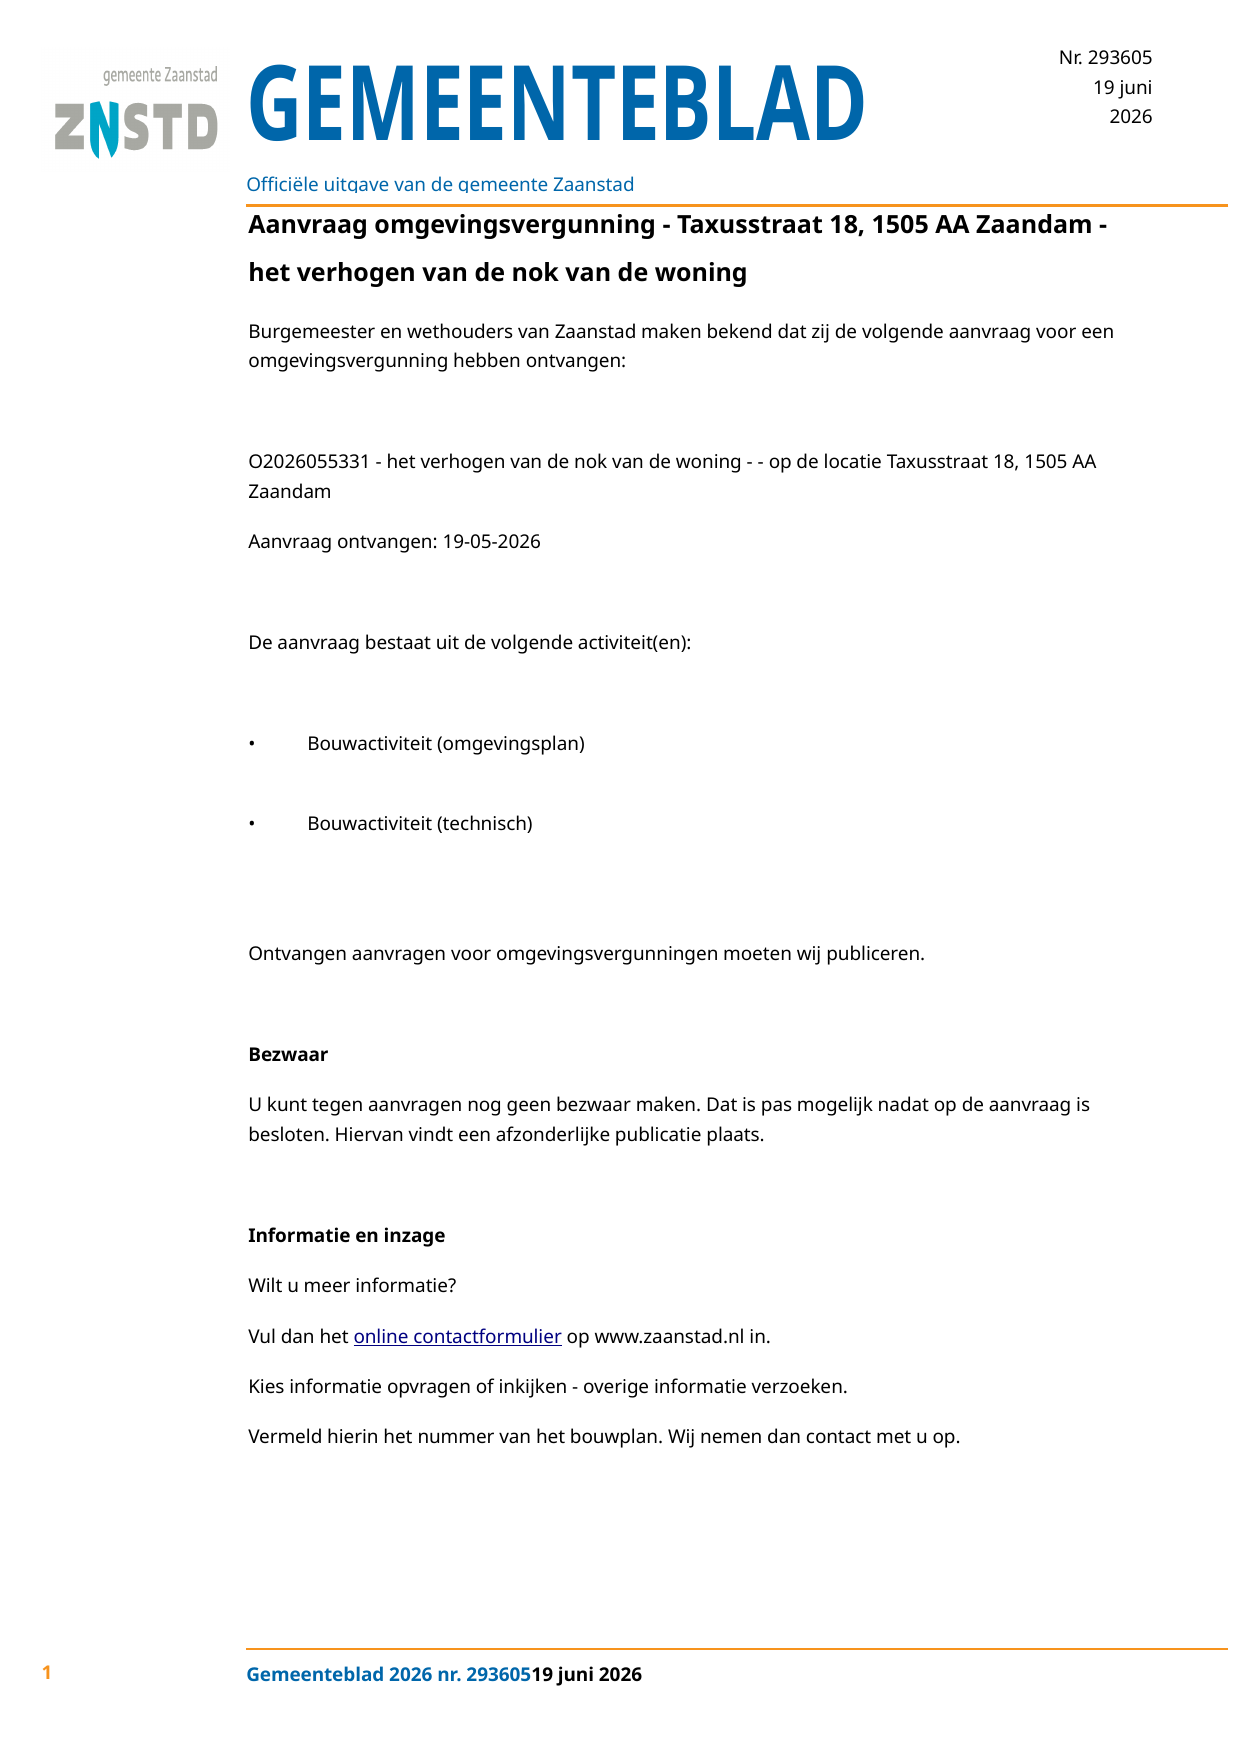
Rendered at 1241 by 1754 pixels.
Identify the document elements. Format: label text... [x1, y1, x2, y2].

list Bouwactiviteit (technisch) [248, 810, 1152, 836]
text Wilt u meer informatie? [248, 1272, 1152, 1298]
text Informatie en inzage [248, 1222, 1152, 1248]
text Vermeld hierin het nummer van het bouwplan. Wij nemen dan contact met u op. [248, 1424, 1152, 1449]
text Vul dan het online contactformulier op www.zaanstad.nl in. [248, 1323, 1152, 1349]
text De aanvraag bestaat uit de volgende activiteit(en): [248, 629, 1152, 655]
text O2026055331 - het verhogen van de nok van de woning - - op de locatie Taxusstraat 18, 1505 AA Zaandam [248, 448, 1152, 504]
list Bouwactiviteit (omgevingsplan) [248, 730, 1152, 756]
text Bezwaar [248, 1041, 1152, 1067]
picture [41, 47, 231, 172]
text U kunt tegen aanvragen nog geen bezwaar maken. Dat is pas mogelijk nadat op de aanvraag is besloten. Hiervan vindt een afzonderlijke publicatie plaats. [248, 1092, 1152, 1147]
text Aanvraag omgevingsvergunning - Taxusstraat 18, 1505 AA Zaandam - het verhogen van de nok van de woning [248, 207, 1152, 288]
text Aanvraag ontvangen: 19-05-2026 [248, 528, 1152, 554]
text Ontvangen aanvragen voor omgevingsvergunningen moeten wij publiceren. [248, 940, 1152, 966]
text Burgemeester en wethouders van Zaanstad maken bekend dat zij de volgende aanvraag voor een omgevingsvergunning hebben ontvangen: [248, 318, 1152, 373]
text Kies informatie opvragen of inkijken - overige informatie verzoeken. [248, 1373, 1152, 1399]
